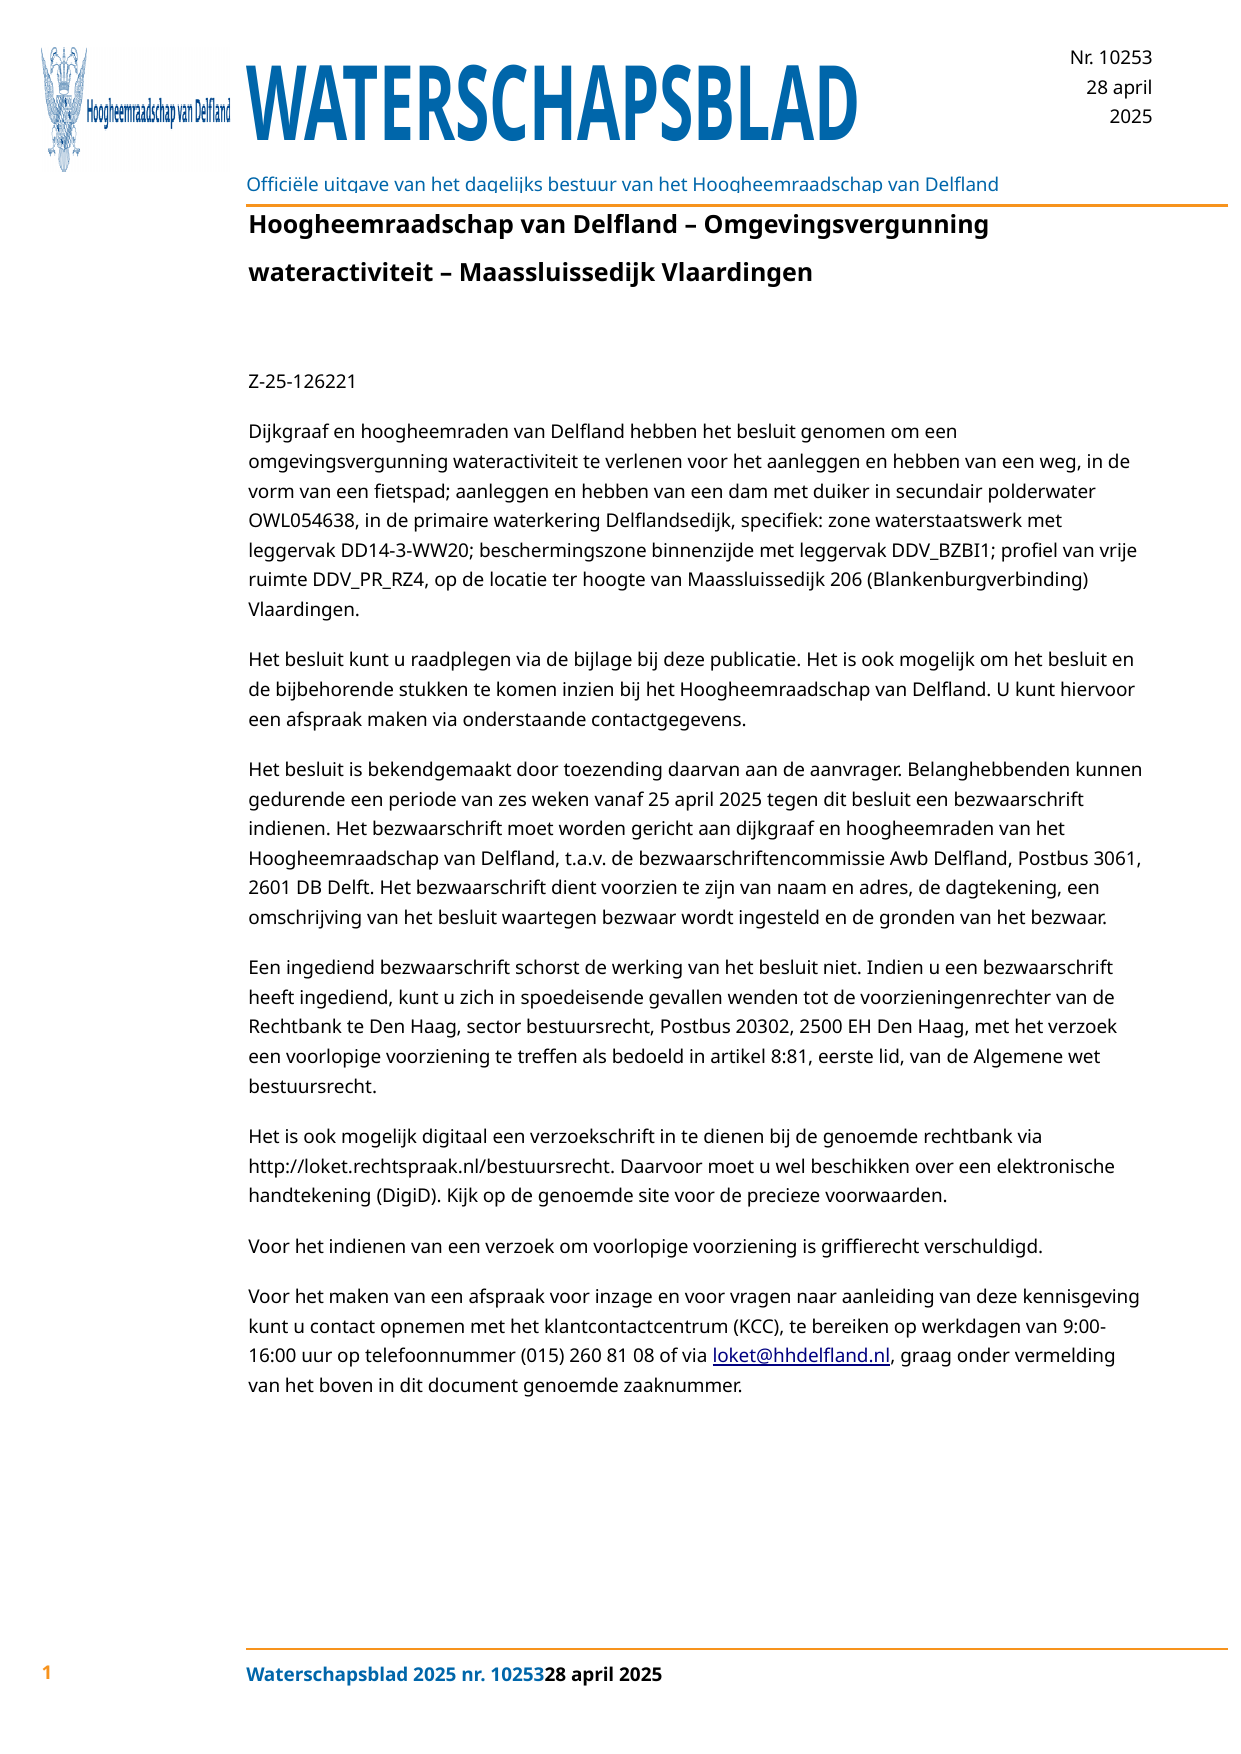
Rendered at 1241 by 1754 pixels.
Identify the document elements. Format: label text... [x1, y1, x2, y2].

text Het besluit is bekendgemaakt door toezending daarvan aan de aanvrager. Belanghebbenden kunnen gedurende een periode van zes weken vanaf 25 april 2025 tegen dit besluit een bezwaarschrift indienen. Het bezwaarschrift moet worden gericht aan dijkgraaf en hoogheemraden van het Hoogheemraadschap van Delfland, t.a.v. de bezwaarschriftencommissie Awb Delfland, Postbus 3061, 2601 DB Delft. Het bezwaarschrift dient voorzien te zijn van naam en adres, de dagtekening, een omschrijving van het besluit waartegen bezwaar wordt ingesteld en de gronden van het bezwaar. [248, 756, 1152, 930]
text Voor het maken van een afspraak voor inzage en voor vragen naar aanleiding van deze kennisgeving kunt u contact opnemen met het klantcontactcentrum (KCC), te bereiken op werkdagen van 9:00-16:00 uur op telefoonnummer (015) 260 81 08 of via loket@hhdelfland.nl, graag onder vermelding van het boven in dit document genoemde zaaknummer. [248, 1283, 1152, 1398]
text Hoogheemraadschap van Delfland – Omgevingsvergunning wateractiviteit – Maassluissedijk Vlaardingen [248, 207, 1152, 288]
text Dijkgraaf en hoogheemraden van Delfland hebben het besluit genomen om een omgevingsvergunning wateractiviteit te verlenen voor het aanleggen en hebben van een weg, in de vorm van een fietspad; aanleggen en hebben van een dam met duiker in secundair polderwater OWL054638, in de primaire waterkering Delflandsedijk, specifiek: zone waterstaatswerk met leggervak DD14-3-WW20; beschermingszone binnenzijde met leggervak DDV_BZBI1; profiel van vrije ruimte DDV_PR_RZ4, op de locatie ter hoogte van Maassluissedijk 206 (Blankenburgverbinding) Vlaardingen. [248, 419, 1152, 622]
text Z-25-126221 [248, 368, 1152, 394]
text Het besluit kunt u raadplegen via de bijlage bij deze publicatie. Het is ook mogelijk om het besluit en de bijbehorende stukken te komen inzien bij het Hoogheemraadschap van Delfland. U kunt hiervoor een afspraak maken via onderstaande contactgegevens. [248, 647, 1152, 732]
text Het is ook mogelijk digitaal een verzoekschrift in te dienen bij de genoemde rechtbank via http://loket.rechtspraak.nl/bestuursrecht. Daarvoor moet u wel beschikken over een elektronische handtekening (DigiD). Kijk op de genoemde site voor de precieze voorwaarden. [248, 1123, 1152, 1208]
text Een ingediend bezwaarschrift schorst de werking van het besluit niet. Indien u een bezwaarschrift heeft ingediend, kunt u zich in spoedeisende gevallen wenden tot de voorzieningenrechter van de Rechtbank te Den Haag, sector bestuursrecht, Postbus 20302, 2500 EH Den Haag, met het verzoek een voorlopige voorziening te treffen als bedoeld in artikel 8:81, eerste lid, van de Algemene wet bestuursrecht. [248, 954, 1152, 1099]
text Voor het indienen van een verzoek om voorlopige voorziening is griffierecht verschuldigd. [248, 1233, 1152, 1259]
picture [41, 47, 231, 172]
